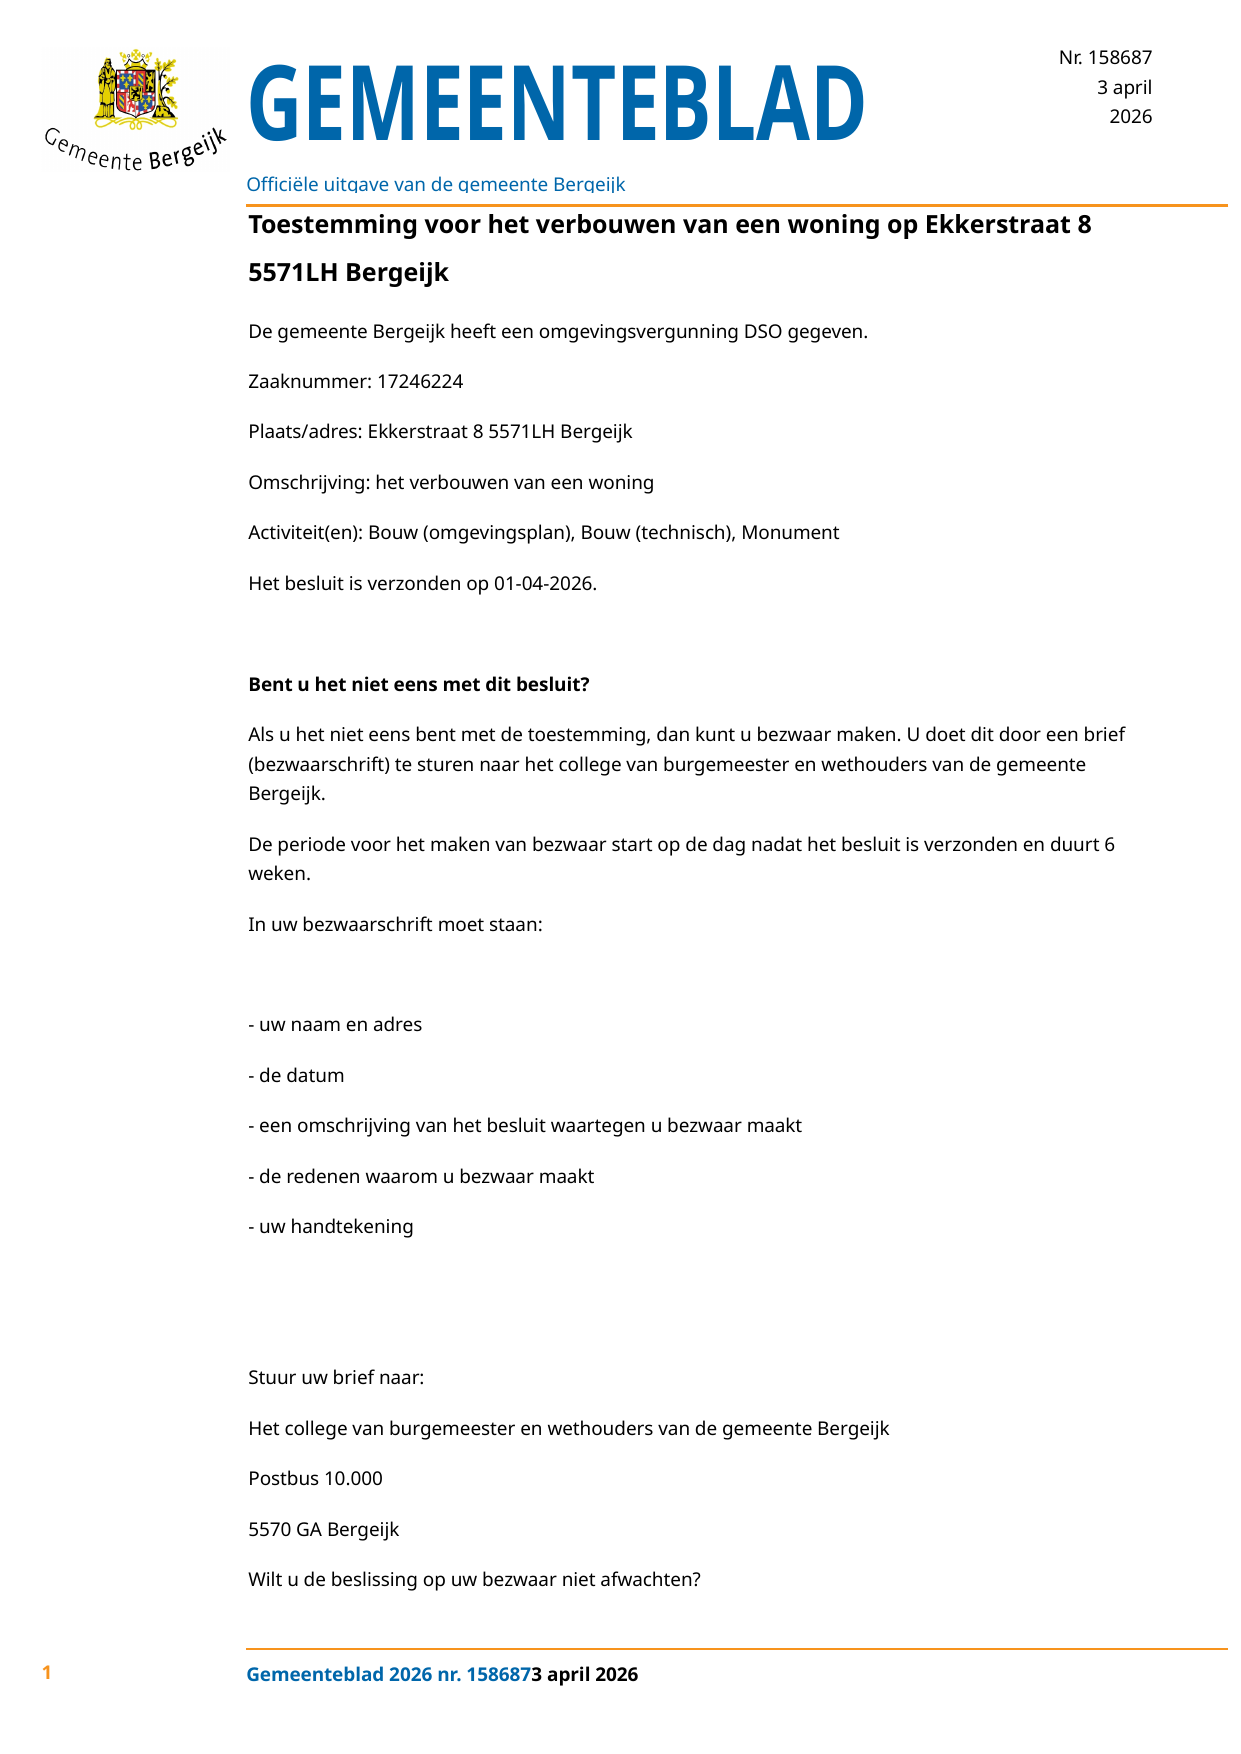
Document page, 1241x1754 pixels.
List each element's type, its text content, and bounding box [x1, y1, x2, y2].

text - uw handtekening [248, 1213, 1152, 1239]
text Omschrijving: het verbouwen van een woning [248, 469, 1152, 495]
text Wilt u de beslissing op uw bezwaar niet afwachten? [248, 1566, 1152, 1592]
text Het besluit is verzonden op 01-04-2026. [248, 570, 1152, 596]
picture [41, 47, 231, 172]
text Toestemming voor het verbouwen van een woning op Ekkerstraat 8 5571LH Bergeijk [248, 207, 1152, 288]
text - een omschrijving van het besluit waartegen u bezwaar maakt [248, 1112, 1152, 1138]
text 5570 GA Bergeijk [248, 1516, 1152, 1542]
text Bent u het niet eens met dit besluit? [248, 671, 1152, 697]
text Stuur uw brief naar: [248, 1364, 1152, 1390]
text Plaats/adres: Ekkerstraat 8 5571LH Bergeijk [248, 419, 1152, 444]
text Het college van burgemeester en wethouders van de gemeente Bergeijk [248, 1415, 1152, 1441]
text In uw bezwaarschrift moet staan: [248, 911, 1152, 937]
text De periode voor het maken van bezwaar start op de dag nadat het besluit is verzonden en duurt 6 weken. [248, 831, 1152, 886]
text De gemeente Bergeijk heeft een omgevingsvergunning DSO gegeven. [248, 318, 1152, 344]
text - de datum [248, 1062, 1152, 1088]
text - uw naam en adres [248, 1012, 1152, 1037]
text Postbus 10.000 [248, 1465, 1152, 1491]
text Activiteit(en): Bouw (omgevingsplan), Bouw (technisch), Monument [248, 519, 1152, 545]
text Als u het niet eens bent met de toestemming, dan kunt u bezwaar maken. U doet dit door een brief (bezwaarschrift) te sturen naar het college van burgemeester en wethouders van de gemeente Bergeijk. [248, 721, 1152, 806]
text Zaaknummer: 17246224 [248, 368, 1152, 394]
text - de redenen waarom u bezwaar maakt [248, 1163, 1152, 1189]
